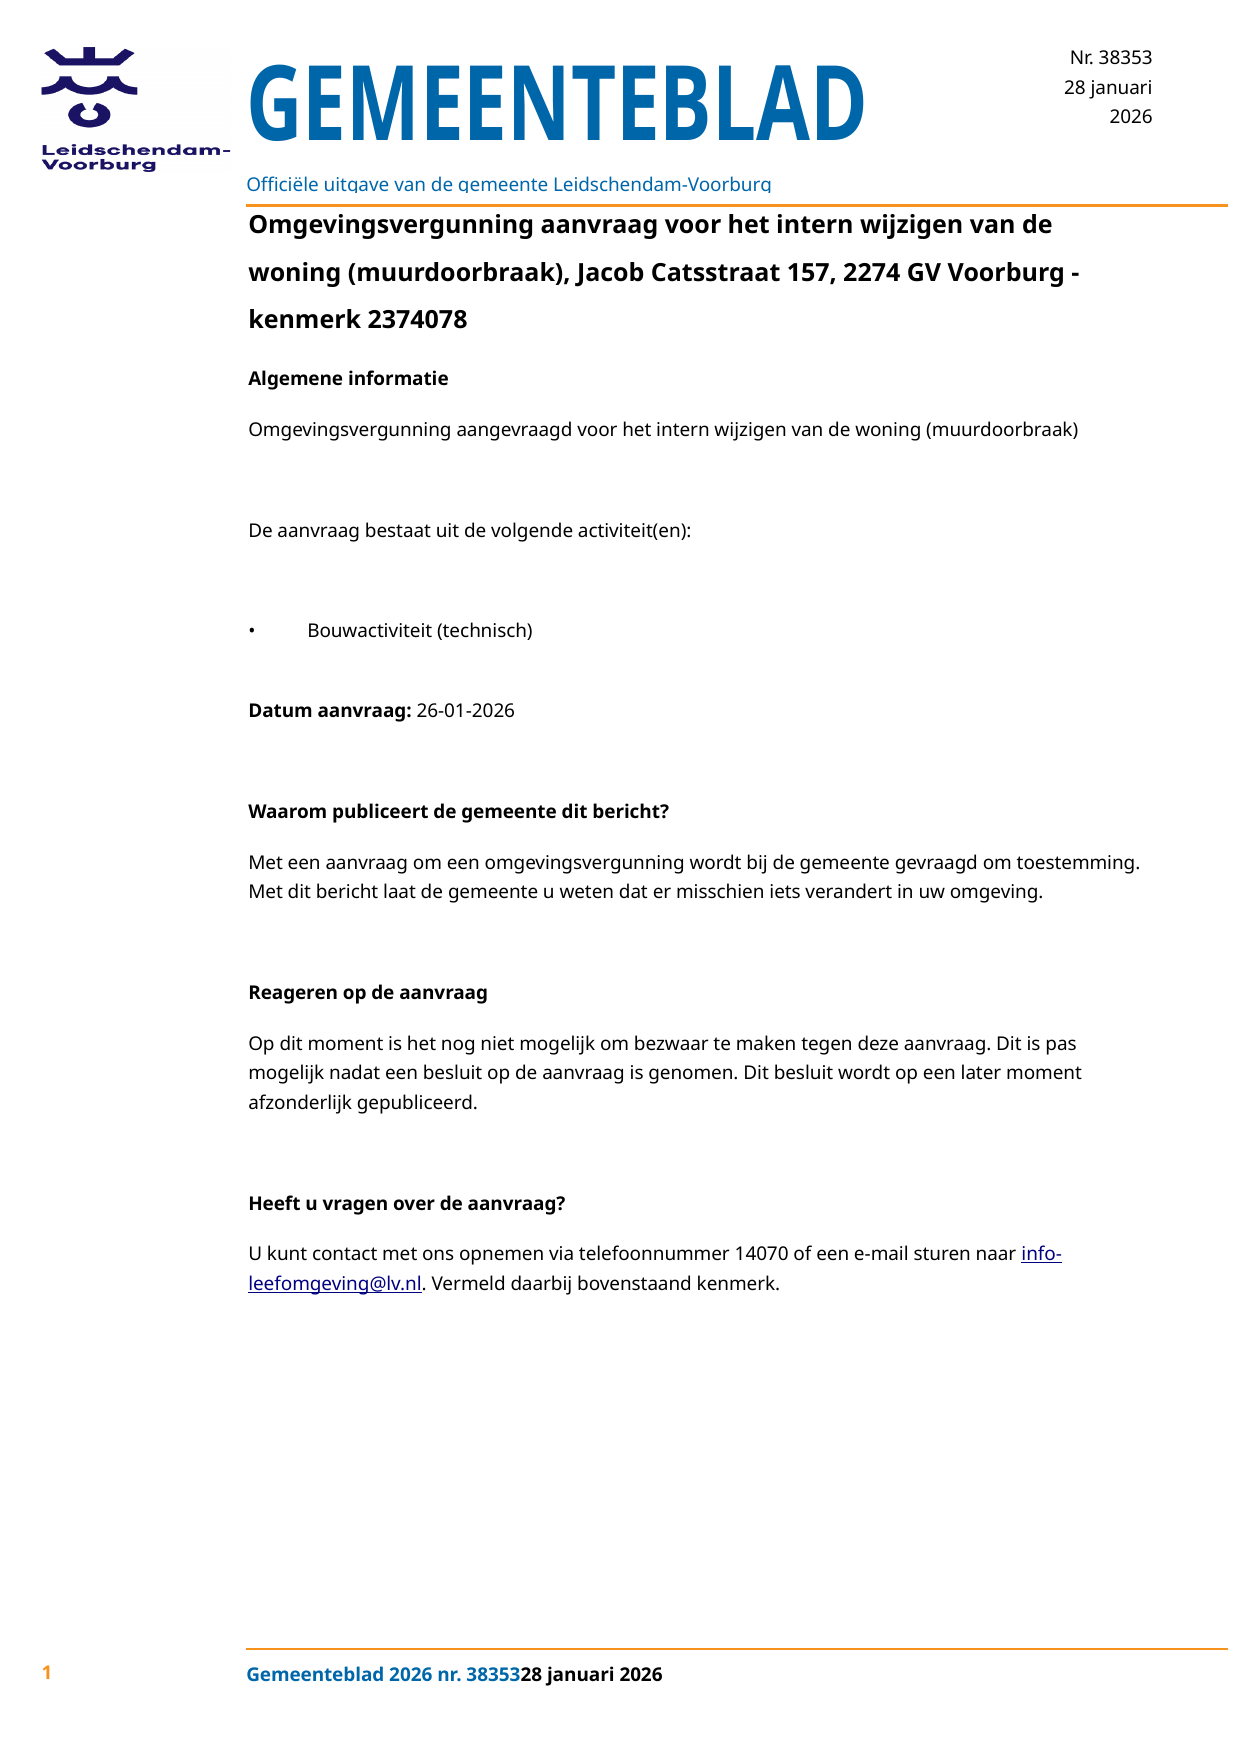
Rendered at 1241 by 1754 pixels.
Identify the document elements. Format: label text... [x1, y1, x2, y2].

text U kunt contact met ons opnemen via telefoonnummer 14070 of een e-mail sturen naar info-leefomgeving@lv.nl. Vermeld daarbij bovenstaand kenmerk. [248, 1240, 1152, 1295]
text Heeft u vragen over de aanvraag? [248, 1190, 1152, 1215]
text Op dit moment is het nog niet mogelijk om bezwaar te maken tegen deze aanvraag. Dit is pas mogelijk nadat een besluit op de aanvraag is genomen. Dit besluit wordt op een later moment afzonderlijk gepubliceerd. [248, 1030, 1152, 1114]
text Datum aanvraag: 26-01-2026 [248, 698, 1152, 723]
text Algemene informatie [248, 366, 1152, 391]
picture [41, 47, 231, 172]
text Waarom publiceert de gemeente dit bericht? [248, 798, 1152, 824]
text Omgevingsvergunning aangevraagd voor het intern wijzigen van de woning (muurdoorbraak) [248, 416, 1152, 442]
text Reageren op de aanvraag [248, 979, 1152, 1005]
text De aanvraag bestaat uit de volgende activiteit(en): [248, 517, 1152, 542]
list Bouwactiviteit (technisch) [248, 618, 1152, 643]
text Met een aanvraag om een omgevingsvergunning wordt bij de gemeente gevraagd om toestemming. Met dit bericht laat de gemeente u weten dat er misschien iets verandert in uw omgeving. [248, 849, 1152, 904]
text Omgevingsvergunning aanvraag voor het intern wijzigen van de woning (muurdoorbraak), Jacob Catsstraat 157, 2274 GV Voorburg - kenmerk 2374078 [248, 207, 1152, 336]
